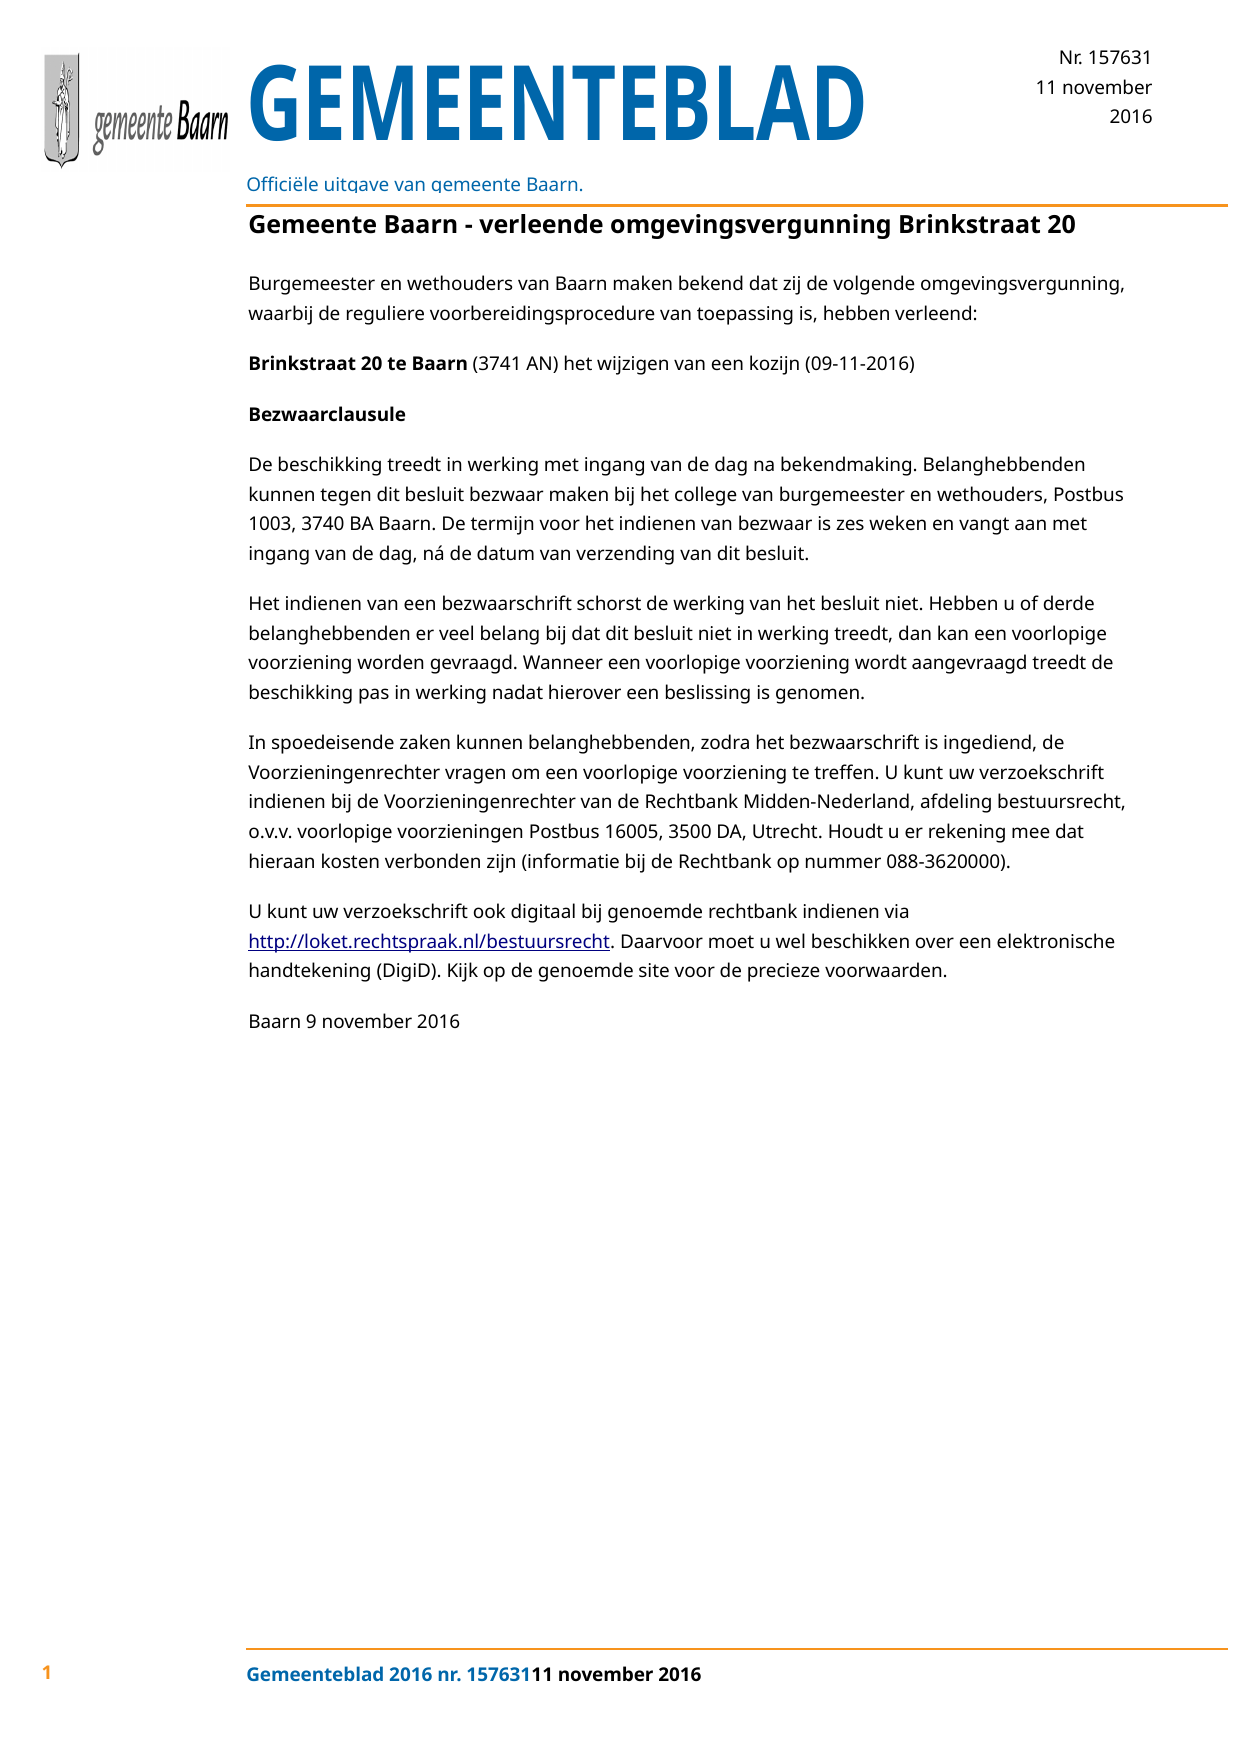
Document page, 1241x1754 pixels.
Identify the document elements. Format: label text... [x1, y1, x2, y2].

text Brinkstraat 20 te Baarn (3741 AN) het wijzigen van een kozijn (09-11-2016) [248, 350, 1152, 376]
text In spoedeisende zaken kunnen belanghebbenden, zodra het bezwaarschrift is ingediend, de Voorzieningenrechter vragen om een voorlopige voorziening te treffen. U kunt uw verzoekschrift indienen bij de Voorzieningenrechter van de Rechtbank Midden-Nederland, afdeling bestuursrecht, o.v.v. voorlopige voorzieningen Postbus 16005, 3500 DA, Utrecht. Houdt u er rekening mee dat hieraan kosten verbonden zijn (informatie bij de Rechtbank op nummer 088-3620000). [248, 729, 1152, 873]
text De beschikking treedt in werking met ingang van de dag na bekendmaking. Belanghebbenden kunnen tegen dit besluit bezwaar maken bij het college van burgemeester en wethouders, Postbus 1003, 3740 BA Baarn. De termijn voor het indienen van bezwaar is zes weken en vangt aan met ingang van de dag, ná de datum van verzending van dit besluit. [248, 451, 1152, 566]
text Gemeente Baarn - verleende omgevingsvergunning Brinkstraat 20 [248, 207, 1152, 241]
picture [41, 47, 231, 172]
text Het indienen van een bezwaarschrift schorst de werking van het besluit niet. Hebben u of derde belanghebbenden er veel belang bij dat dit besluit niet in werking treedt, dan kan een voorlopige voorziening worden gevraagd. Wanneer een voorlopige voorziening wordt aangevraagd treedt de beschikking pas in werking nadat hierover een beslissing is genomen. [248, 590, 1152, 705]
text Bezwaarclausule [248, 401, 1152, 426]
text Burgemeester en wethouders van Baarn maken bekend dat zij de volgende omgevingsvergunning, waarbij de reguliere voorbereidingsprocedure van toepassing is, hebben verleend: [248, 270, 1152, 326]
text Baarn 9 november 2016 [248, 1008, 1152, 1033]
text U kunt uw verzoekschrift ook digitaal bij genoemde rechtbank indienen via http://loket.rechtspraak.nl/bestuursrecht. Daarvoor moet u wel beschikken over een elektronische handtekening (DigiD). Kijk op de genoemde site voor de precieze voorwaarden. [248, 898, 1152, 983]
